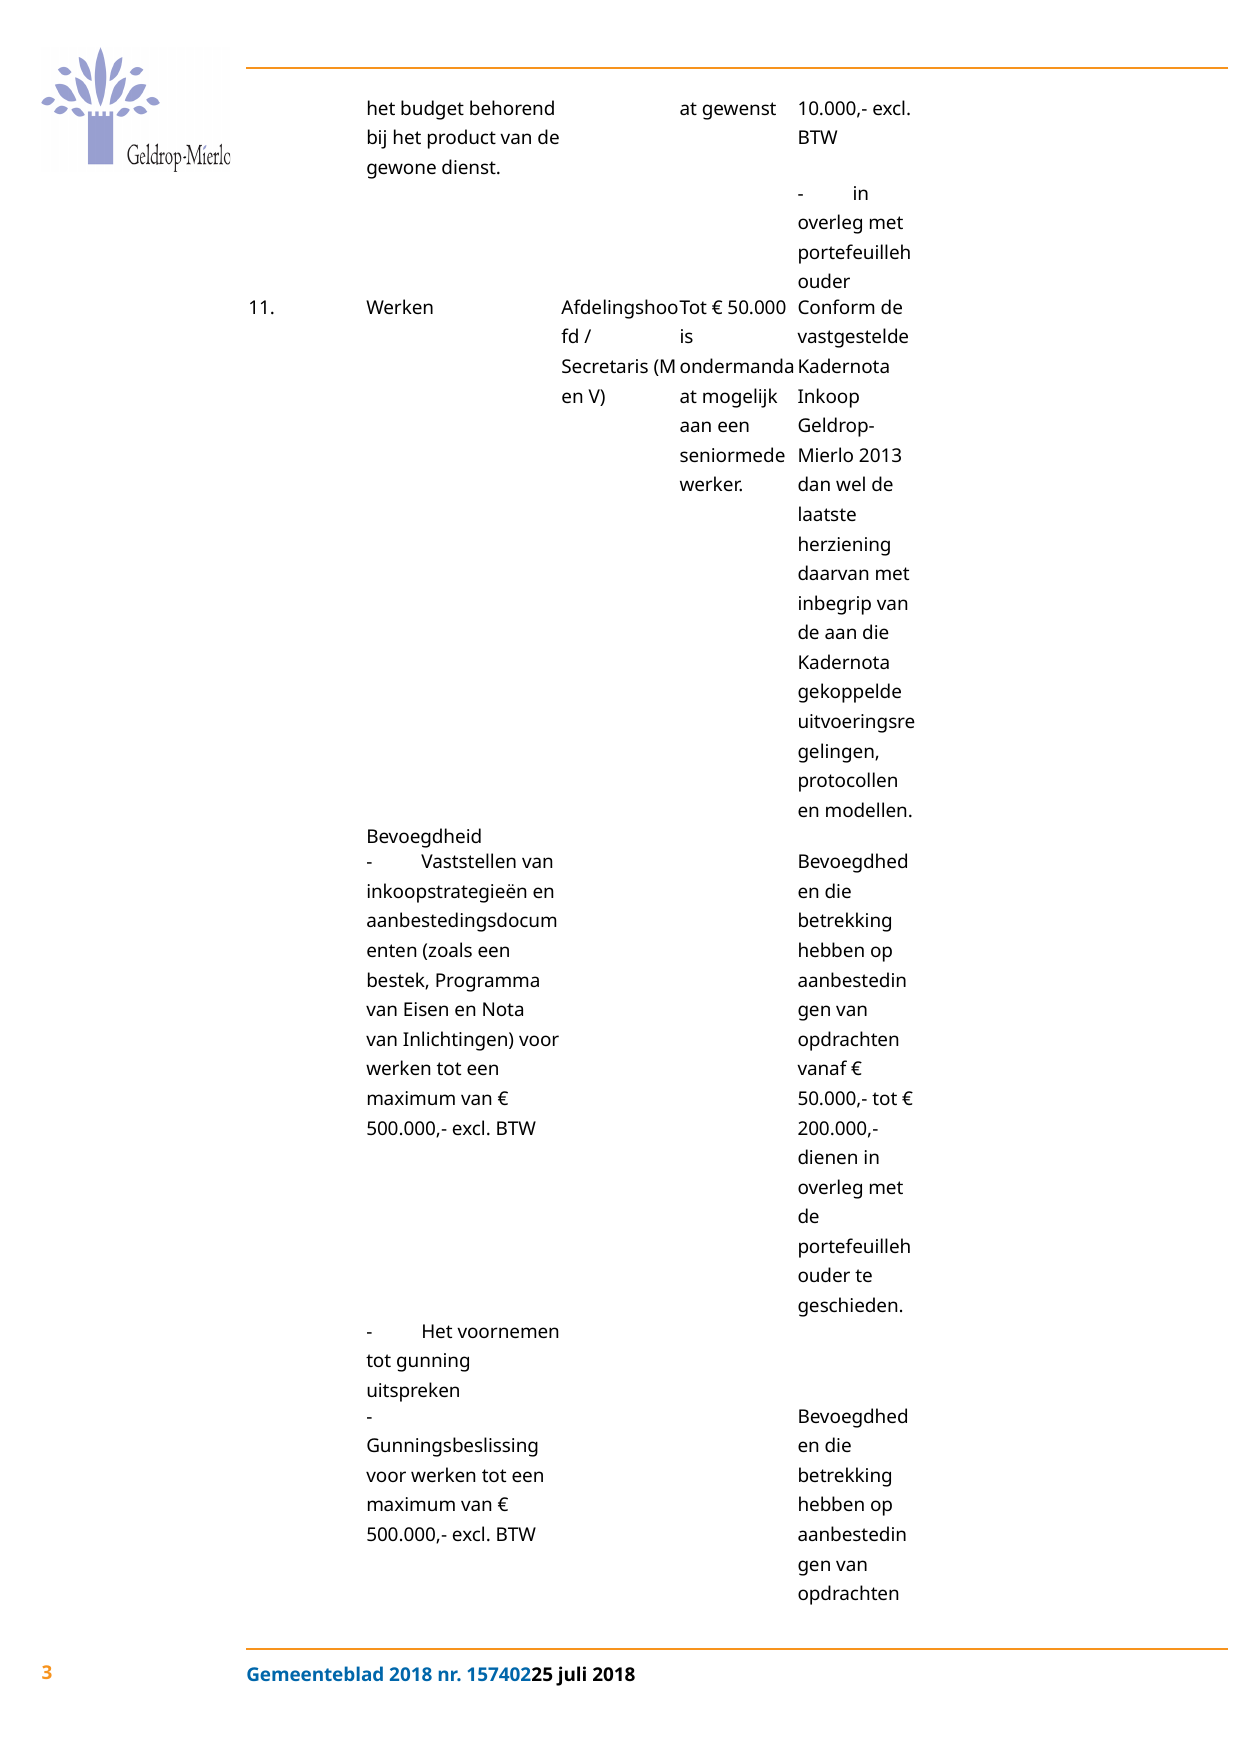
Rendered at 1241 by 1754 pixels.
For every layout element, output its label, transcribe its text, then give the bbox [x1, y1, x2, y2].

table_cell [1034, 823, 1152, 848]
table_cell Afdelingshoofd / Secretaris (M en V) [561, 294, 679, 823]
table_cell [561, 180, 679, 294]
table_cell [679, 180, 797, 294]
table_cell [915, 849, 1033, 1318]
table_cell - Vaststellen van inkoopstrategieën en aanbestedingsdocumenten (zoals een bestek, Programma van Eisen en Nota van Inlichtingen) voor werken tot een maximum van € 500.000,- excl. BTW [366, 849, 561, 1318]
table_cell [679, 823, 797, 848]
table_cell Conform de vastgestelde Kadernota Inkoop Geldrop-Mierlo 2013 dan wel de laatste herziening daarvan met inbegrip van de aan die Kadernota gekoppelde uitvoeringsregelingen, protocollen en modellen. [797, 294, 915, 823]
table_cell - in overleg met portefeuillehouder [797, 180, 915, 294]
table_cell [561, 823, 679, 848]
table_cell [915, 294, 1033, 823]
table_cell [1034, 95, 1152, 180]
table_cell 10.000,- excl. BTW [797, 95, 915, 180]
table_cell [248, 1318, 366, 1403]
table_cell Bevoegdheden die betrekking hebben op aanbestedingen van opdrachten [797, 1403, 915, 1606]
table_cell [561, 1318, 679, 1403]
table_cell [679, 1318, 797, 1403]
table_cell [561, 849, 679, 1318]
table_cell Bevoegdheden die betrekking hebben op aanbestedingen van opdrachten vanaf € 50.000,- tot € 200.000,- dienen in overleg met de portefeuillehouder te geschieden. [797, 849, 915, 1318]
table_cell [915, 823, 1033, 848]
table_cell [1034, 180, 1152, 294]
table_cell [679, 1403, 797, 1606]
table_cell [1034, 1318, 1152, 1403]
table_cell - Gunningsbeslissing voor werken tot een maximum van € 500.000,- excl. BTW [366, 1403, 561, 1606]
table_cell [366, 180, 561, 294]
table_cell [915, 1403, 1033, 1606]
table_cell [915, 95, 1033, 180]
table_cell [1034, 849, 1152, 1318]
table_cell [797, 1318, 915, 1403]
table_cell [248, 823, 366, 848]
table_cell [248, 849, 366, 1318]
table_cell [561, 1403, 679, 1606]
table_cell - Het voornemen tot gunning uitspreken [366, 1318, 561, 1403]
table_cell [1034, 1403, 1152, 1606]
picture [41, 47, 231, 172]
table_cell [1034, 294, 1152, 823]
table_cell [248, 95, 366, 180]
table_cell 11. [248, 294, 366, 823]
table_cell [797, 823, 915, 848]
table_cell Tot € 50.000 is ondermandaat mogelijk aan een seniormedewerker. [679, 294, 797, 823]
table_cell [248, 1403, 366, 1606]
table_cell [679, 849, 797, 1318]
table_cell [915, 180, 1033, 294]
table_cell Bevoegdheid [366, 823, 561, 848]
table_cell at gewenst [679, 95, 797, 180]
table_cell [561, 95, 679, 180]
table_cell het budget behorend bij het product van de gewone dienst. [366, 95, 561, 180]
table_cell Werken [366, 294, 561, 823]
table_cell [915, 1318, 1033, 1403]
table_cell [248, 180, 366, 294]
